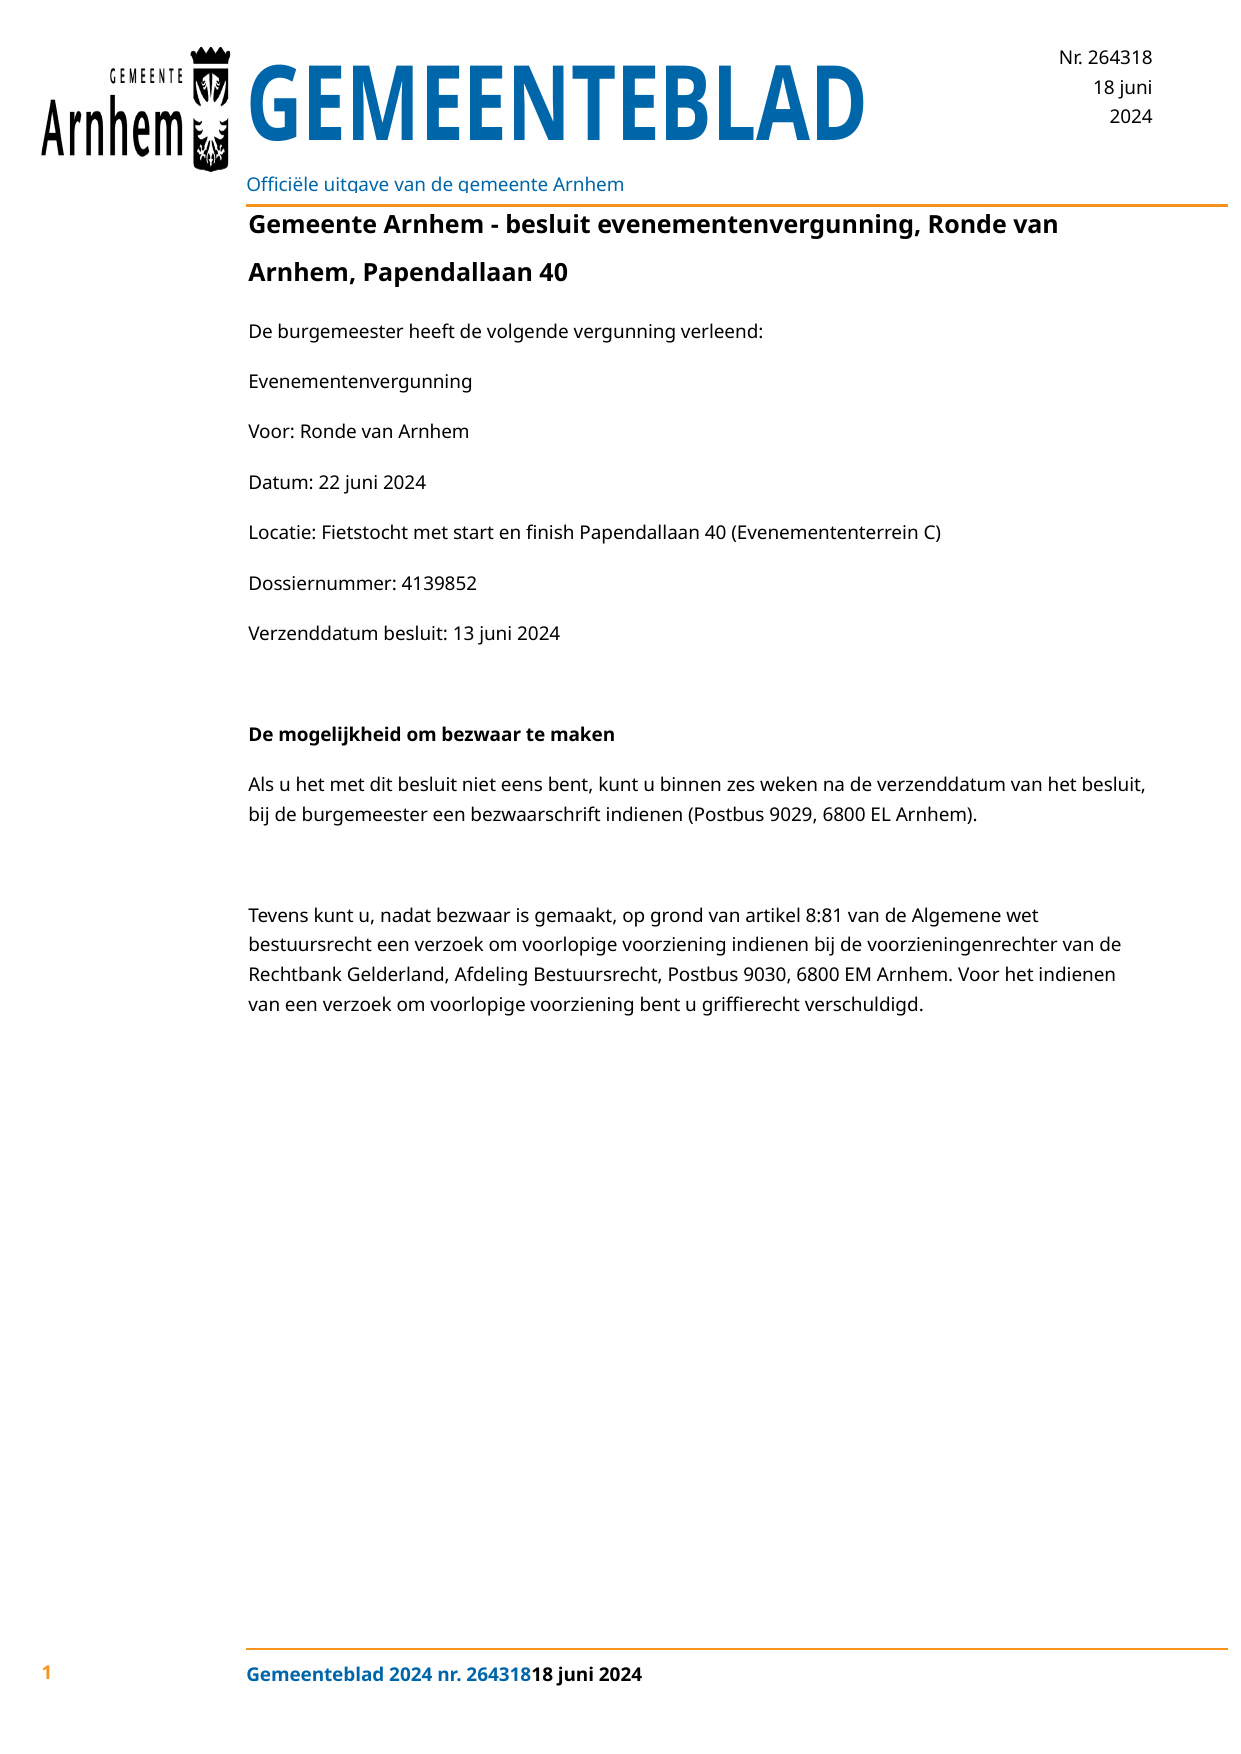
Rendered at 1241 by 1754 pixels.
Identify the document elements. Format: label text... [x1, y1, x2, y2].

text Gemeente Arnhem - besluit evenementenvergunning, Ronde van Arnhem, Papendallaan 40 [248, 207, 1152, 288]
text Als u het met dit besluit niet eens bent, kunt u binnen zes weken na de verzenddatum van het besluit, bij de burgemeester een bezwaarschrift indienen (Postbus 9029, 6800 EL Arnhem). [248, 772, 1152, 827]
text Locatie: Fietstocht met start en finish Papendallaan 40 (Evenemententerrein C) [248, 519, 1152, 545]
text Dossiernummer: 4139852 [248, 570, 1152, 596]
text Verzenddatum besluit: 13 juni 2024 [248, 620, 1152, 646]
text Evenementenvergunning [248, 368, 1152, 394]
text De mogelijkheid om bezwaar te maken [248, 721, 1152, 747]
text Datum: 22 juni 2024 [248, 469, 1152, 495]
text Tevens kunt u, nadat bezwaar is gemaakt, op grond van artikel 8:81 van de Algemene wet bestuursrecht een verzoek om voorlopige voorziening indienen bij de voorzieningenrechter van de Rechtbank Gelderland, Afdeling Bestuursrecht, Postbus 9030, 6800 EM Arnhem. Voor het indienen van een verzoek om voorlopige voorziening bent u griffierecht verschuldigd. [248, 902, 1152, 1017]
picture [41, 47, 231, 172]
text De burgemeester heeft de volgende vergunning verleend: [248, 318, 1152, 344]
text Voor: Ronde van Arnhem [248, 419, 1152, 444]
